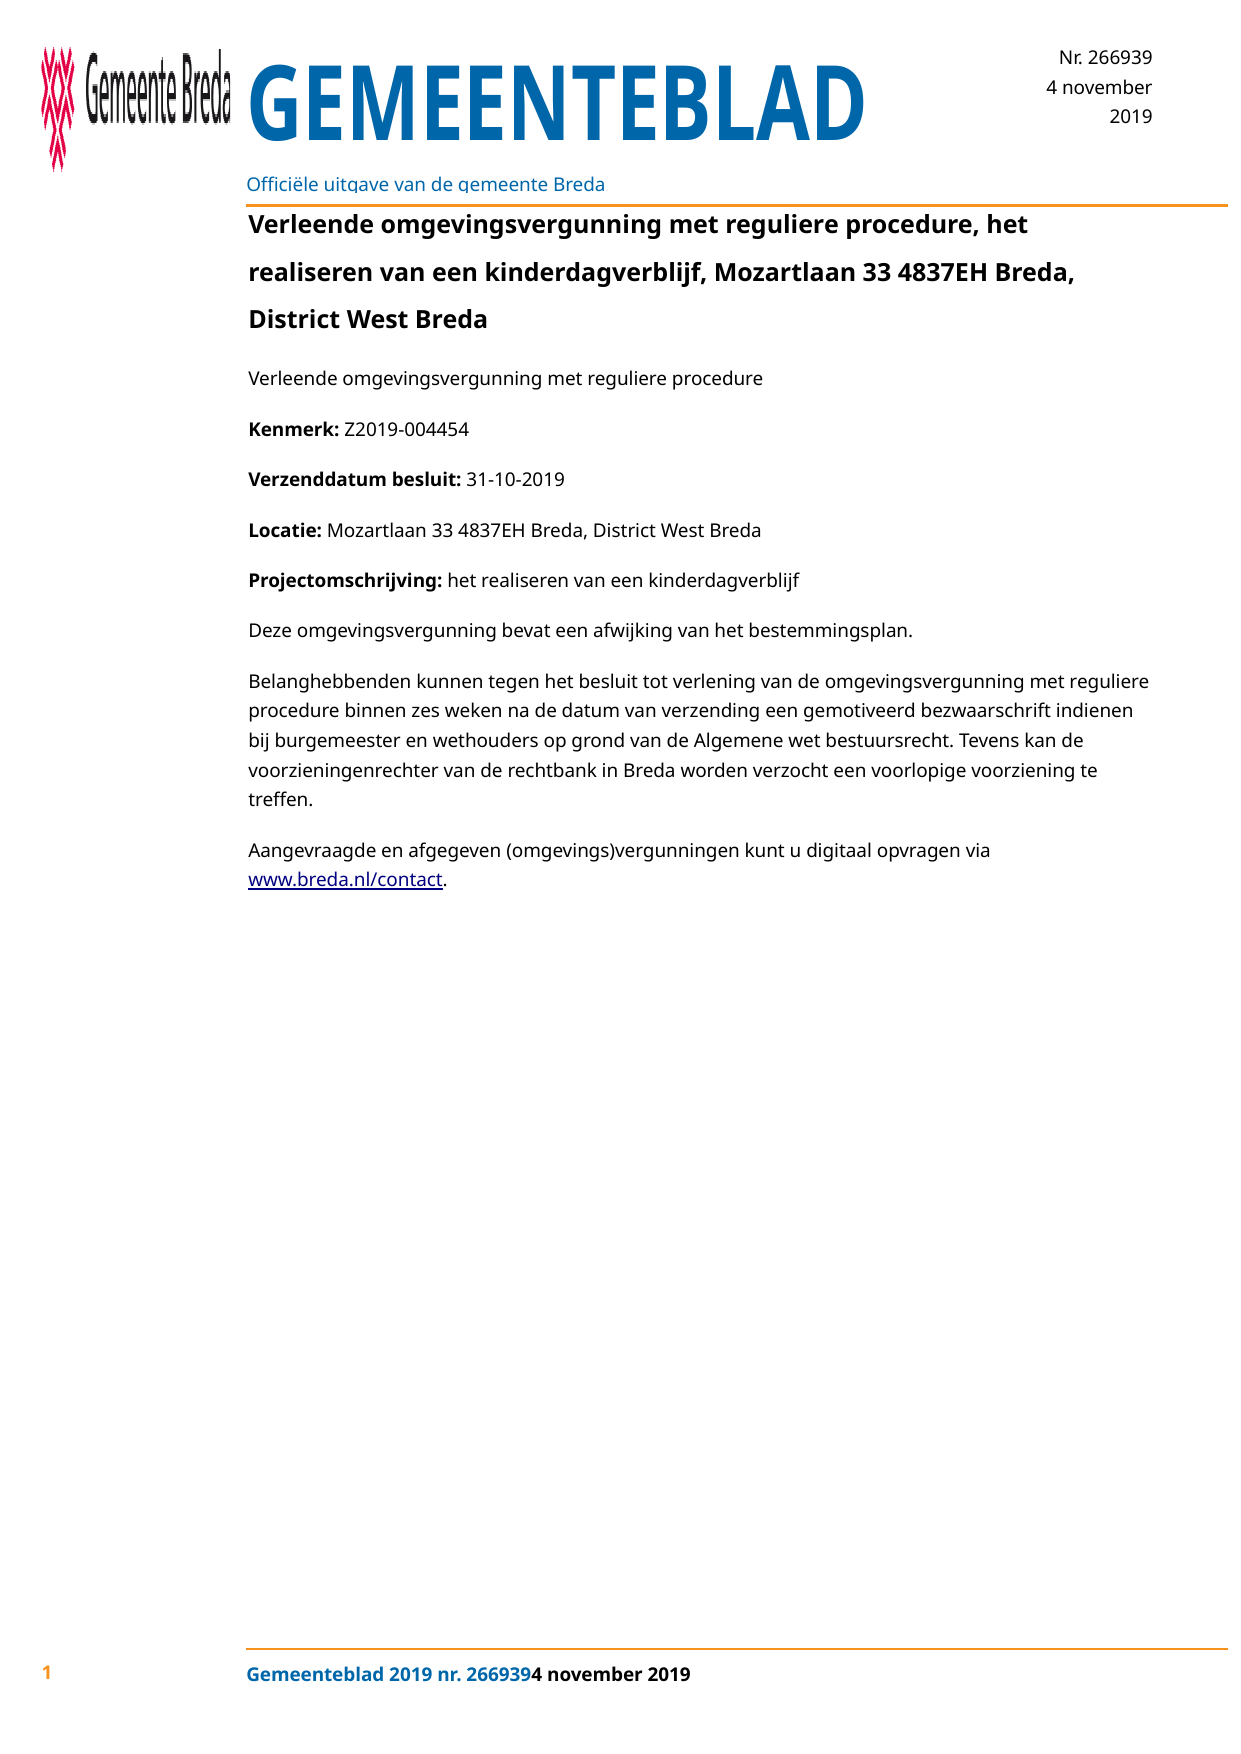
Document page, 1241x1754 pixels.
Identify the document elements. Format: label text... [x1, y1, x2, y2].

picture [41, 47, 231, 172]
text Aangevraagde en afgegeven (omgevings)vergunningen kunt u digitaal opvragen via www.breda.nl/contact. [248, 837, 1152, 892]
text Verleende omgevingsvergunning met reguliere procedure [248, 366, 1152, 391]
text Verzenddatum besluit: 31-10-2019 [248, 466, 1152, 492]
text Projectomschrijving: het realiseren van een kinderdagverblijf [248, 567, 1152, 593]
text Verleende omgevingsvergunning met reguliere procedure, het realiseren van een kinderdagverblijf, Mozartlaan 33 4837EH Breda, District West Breda [248, 207, 1152, 336]
text Kenmerk: Z2019-004454 [248, 416, 1152, 442]
text Belanghebbenden kunnen tegen het besluit tot verlening van de omgevingsvergunning met reguliere procedure binnen zes weken na de datum van verzending een gemotiveerd bezwaarschrift indienen bij burgemeester en wethouders op grond van de Algemene wet bestuursrecht. Tevens kan de voorzieningenrechter van de rechtbank in Breda worden verzocht een voorlopige voorziening te treffen. [248, 668, 1152, 812]
text Deze omgevingsvergunning bevat een afwijking van het bestemmingsplan. [248, 618, 1152, 643]
text Locatie: Mozartlaan 33 4837EH Breda, District West Breda [248, 517, 1152, 542]
